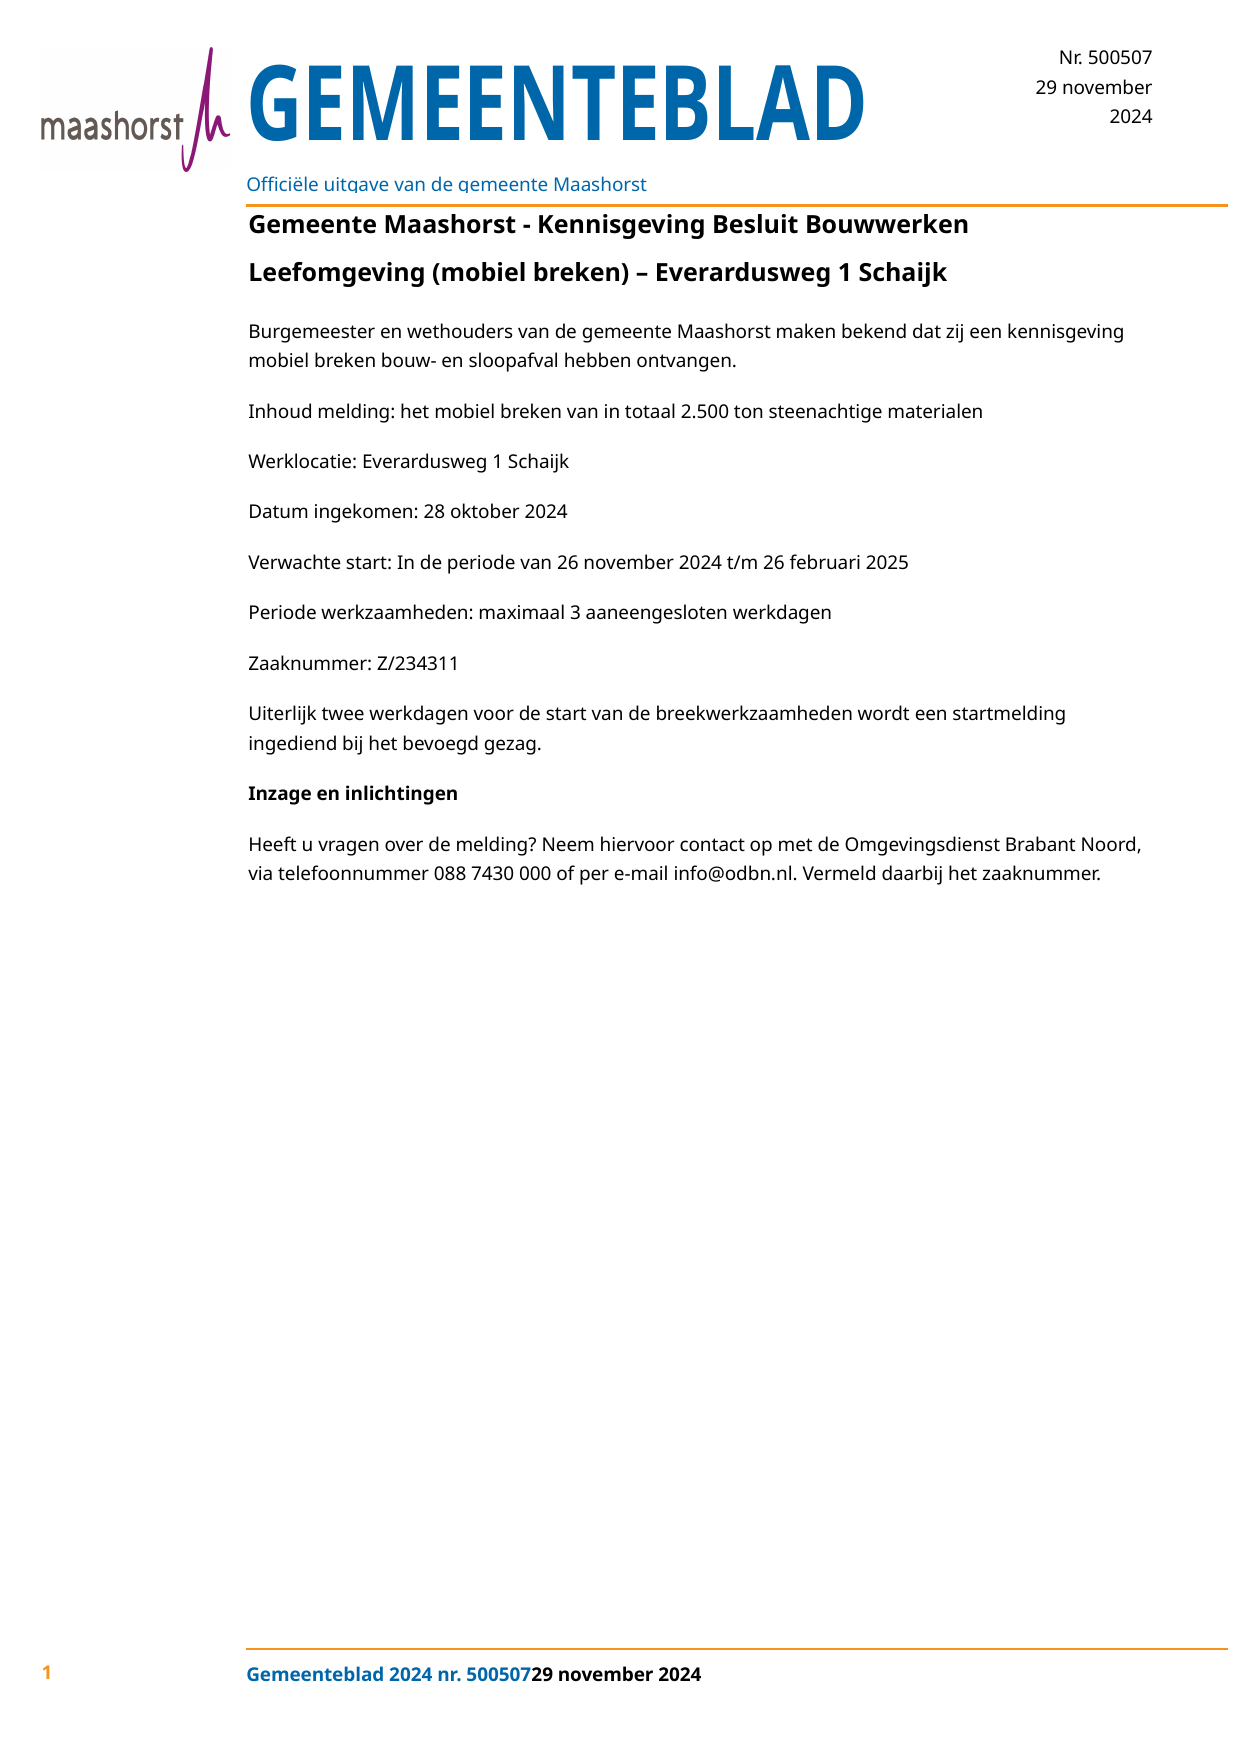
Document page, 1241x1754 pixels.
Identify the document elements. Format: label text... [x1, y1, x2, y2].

text Inhoud melding: het mobiel breken van in totaal 2.500 ton steenachtige materialen [248, 398, 1152, 424]
picture [41, 47, 231, 172]
text Heeft u vragen over de melding? Neem hiervoor contact op met de Omgevingsdienst Brabant Noord, via telefoonnummer 088 7430 000 of per e-mail info@odbn.nl. Vermeld daarbij het zaaknummer. [248, 831, 1152, 886]
text Uiterlijk twee werkdagen voor de start van de breekwerkzaamheden wordt een startmelding ingediend bij het bevoegd gezag. [248, 700, 1152, 756]
text Inzage en inlichtingen [248, 780, 1152, 806]
text Datum ingekomen: 28 oktober 2024 [248, 499, 1152, 524]
text Werklocatie: Everardusweg 1 Schaijk [248, 448, 1152, 474]
text Zaaknummer: Z/234311 [248, 650, 1152, 676]
text Burgemeester en wethouders van de gemeente Maashorst maken bekend dat zij een kennisgeving mobiel breken bouw- en sloopafval hebben ontvangen. [248, 318, 1152, 373]
text Verwachte start: In de periode van 26 november 2024 t/m 26 februari 2025 [248, 549, 1152, 575]
text Periode werkzaamheden: maximaal 3 aaneengesloten werkdagen [248, 599, 1152, 625]
text Gemeente Maashorst - Kennisgeving Besluit Bouwwerken Leefomgeving (mobiel breken) – Everardusweg 1 Schaijk [248, 207, 1152, 288]
